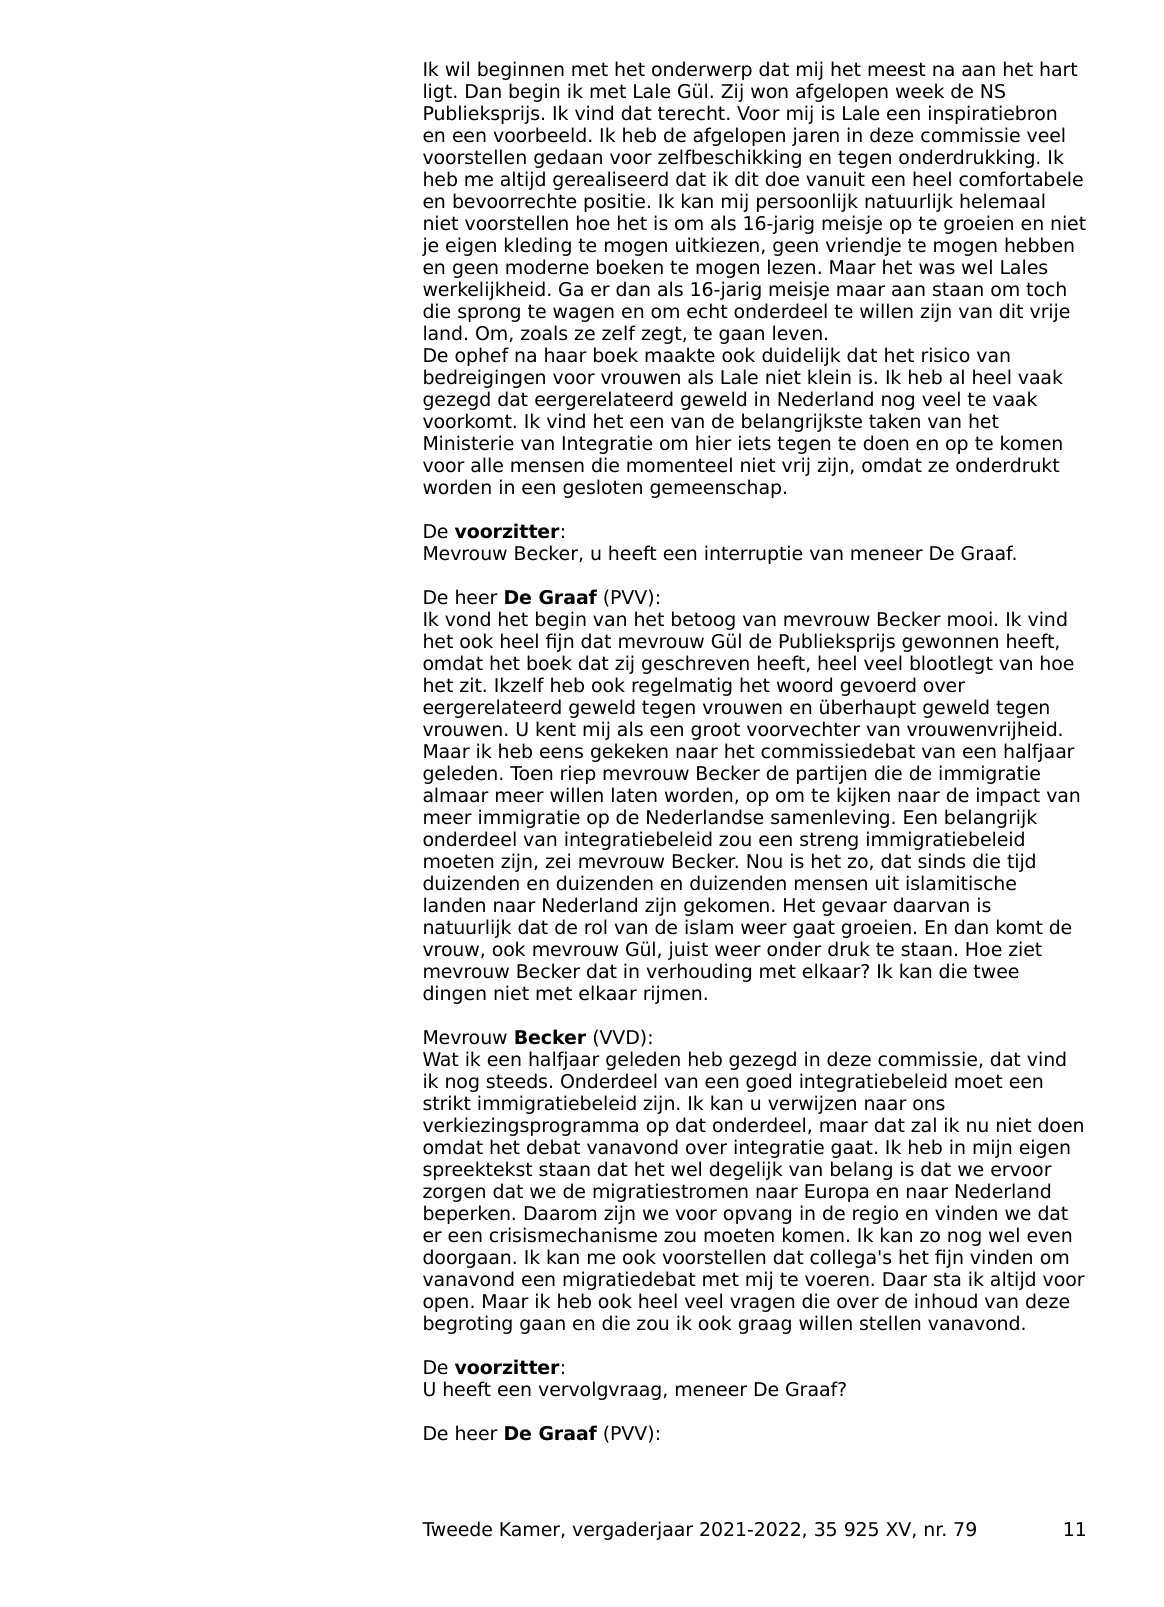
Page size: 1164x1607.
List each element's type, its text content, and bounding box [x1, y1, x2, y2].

text De voorzitter: [422, 1357, 1087, 1379]
text De voorzitter: [422, 521, 1087, 543]
text Wat ik een halfjaar geleden heb gezegd in deze commissie, dat vind ik nog steeds. Onderdeel van een goed integratiebeleid moet een strikt immigratiebeleid zijn. Ik kan u verwijzen naar ons verkiezingsprogramma op dat onderdeel, maar dat zal ik nu niet doen omdat het debat vanavond over integratie gaat. Ik heb in mijn eigen spreektekst staan dat het wel degelijk van belang is dat we ervoor zorgen dat we de migratiestromen naar Europa en naar Nederland beperken. Daarom zijn we voor opvang in de regio en vinden we dat er een crisismechanisme zou moeten komen. Ik kan zo nog wel even doorgaan. Ik kan me ook voorstellen dat collega's het fijn vinden om vanavond een migratiedebat met mij te voeren. Daar sta ik altijd voor open. Maar ik heb ook heel veel vragen die over de inhoud van deze begroting gaan en die zou ik ook graag willen stellen vanavond. [422, 1049, 1087, 1334]
text Ik wil beginnen met het onderwerp dat mij het meest na aan het hart ligt. Dan begin ik met Lale Gül. Zij won afgelopen week de NS Publieksprijs. Ik vind dat terecht. Voor mij is Lale een inspiratiebron en een voorbeeld. Ik heb de afgelopen jaren in deze commissie veel voorstellen gedaan voor zelfbeschikking en tegen onderdrukking. Ik heb me altijd gerealiseerd dat ik dit doe vanuit een heel comfortabele en bevoorrechte positie. Ik kan mij persoonlijk natuurlijk helemaal niet voorstellen hoe het is om als 16-jarig meisje op te groeien en niet je eigen kleding te mogen uitkiezen, geen vriendje te mogen hebben en geen moderne boeken te mogen lezen. Maar het was wel Lales werkelijkheid. Ga er dan als 16-jarig meisje maar aan staan om toch die sprong te wagen en om echt onderdeel te willen zijn van dit vrije land. Om, zoals ze zelf zegt, te gaan leven. [422, 59, 1087, 345]
text U heeft een vervolgvraag, meneer De Graaf? [422, 1379, 1087, 1401]
text Mevrouw Becker, u heeft een interruptie van meneer De Graaf. [422, 543, 1087, 565]
text De heer De Graaf (PVV): [422, 587, 1087, 609]
text Ik vond het begin van het betoog van mevrouw Becker mooi. Ik vind het ook heel fijn dat mevrouw Gül de Publieksprijs gewonnen heeft, omdat het boek dat zij geschreven heeft, heel veel blootlegt van hoe het zit. Ikzelf heb ook regelmatig het woord gevoerd over eergerelateerd geweld tegen vrouwen en überhaupt geweld tegen vrouwen. U kent mij als een groot voorvechter van vrouwenvrijheid. Maar ik heb eens gekeken naar het commissiedebat van een halfjaar geleden. Toen riep mevrouw Becker de partijen die de immigratie almaar meer willen laten worden, op om te kijken naar de impact van meer immigratie op de Nederlandse samenleving. Een belangrijk onderdeel van integratiebeleid zou een streng immigratiebeleid moeten zijn, zei mevrouw Becker. Nou is het zo, dat sinds die tijd duizenden en duizenden en duizenden mensen uit islamitische landen naar Nederland zijn gekomen. Het gevaar daarvan is natuurlijk dat de rol van de islam weer gaat groeien. En dan komt de vrouw, ook mevrouw Gül, juist weer onder druk te staan. Hoe ziet mevrouw Becker dat in verhouding met elkaar? Ik kan die twee dingen niet met elkaar rijmen. [422, 609, 1087, 1004]
text De heer De Graaf (PVV): [422, 1423, 1087, 1445]
text De ophef na haar boek maakte ook duidelijk dat het risico van bedreigingen voor vrouwen als Lale niet klein is. Ik heb al heel vaak gezegd dat eergerelateerd geweld in Nederland nog veel te vaak voorkomt. Ik vind het een van de belangrijkste taken van het Ministerie van Integratie om hier iets tegen te doen en op te komen voor alle mensen die momenteel niet vrij zijn, omdat ze onderdrukt worden in een gesloten gemeenschap. [422, 345, 1087, 499]
text Mevrouw Becker (VVD): [422, 1027, 1087, 1049]
